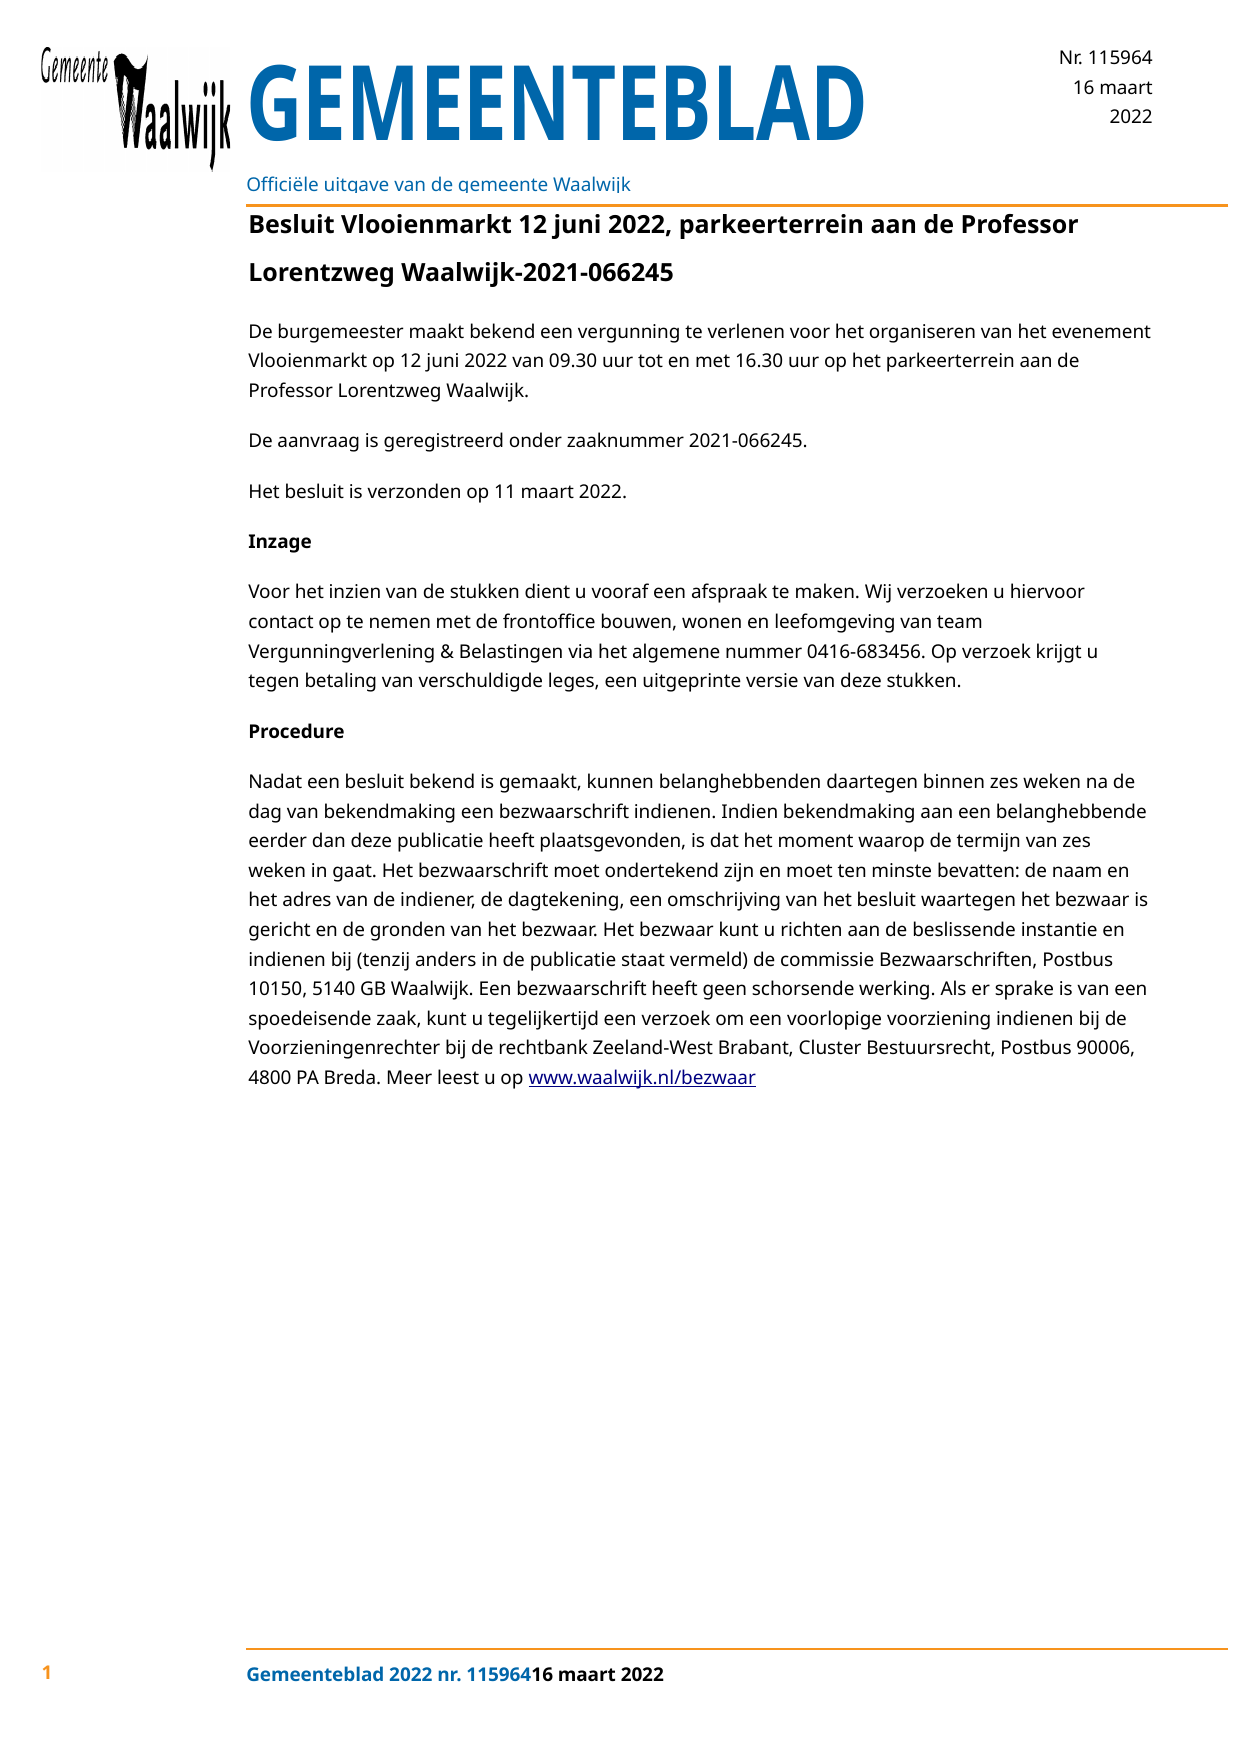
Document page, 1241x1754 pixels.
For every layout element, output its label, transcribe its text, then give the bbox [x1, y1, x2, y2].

text Besluit Vlooienmarkt 12 juni 2022, parkeerterrein aan de Professor Lorentzweg Waalwijk-2021-066245 [248, 207, 1152, 288]
text Nadat een besluit bekend is gemaakt, kunnen belanghebbenden daartegen binnen zes weken na de dag van bekendmaking een bezwaarschrift indienen. Indien bekendmaking aan een belanghebbende eerder dan deze publicatie heeft plaatsgevonden, is dat het moment waarop de termijn van zes weken in gaat. Het bezwaarschrift moet ondertekend zijn en moet ten minste bevatten: de naam en het adres van de indiener, de dagtekening, een omschrijving van het besluit waartegen het bezwaar is gericht en de gronden van het bezwaar. Het bezwaar kunt u richten aan de beslissende instantie en indienen bij (tenzij anders in de publicatie staat vermeld) de commissie Bezwaarschriften, Postbus 10150, 5140 GB Waalwijk. Een bezwaarschrift heeft geen schorsende werking. Als er sprake is van een spoedeisende zaak, kunt u tegelijkertijd een verzoek om een voorlopige voorziening indienen bij de Voorzieningenrechter bij de rechtbank Zeeland-West Brabant, Cluster Bestuursrecht, Postbus 90006, 4800 PA Breda. Meer leest u op www.waalwijk.nl/bezwaar [248, 768, 1152, 1090]
text Voor het inzien van de stukken dient u vooraf een afspraak te maken. Wij verzoeken u hiervoor contact op te nemen met de frontoffice bouwen, wonen en leefomgeving van team Vergunningverlening & Belastingen via het algemene nummer 0416-683456. Op verzoek krijgt u tegen betaling van verschuldigde leges, een uitgeprinte versie van deze stukken. [248, 579, 1152, 693]
text De aanvraag is geregistreerd onder zaaknummer 2021-066245. [248, 427, 1152, 453]
text De burgemeester maakt bekend een vergunning te verlenen voor het organiseren van het evenement Vlooienmarkt op 12 juni 2022 van 09.30 uur tot en met 16.30 uur op het parkeerterrein aan de Professor Lorentzweg Waalwijk. [248, 318, 1152, 403]
picture [41, 47, 231, 172]
text Procedure [248, 718, 1152, 744]
text Inzage [248, 528, 1152, 554]
text Het besluit is verzonden op 11 maart 2022. [248, 478, 1152, 504]
